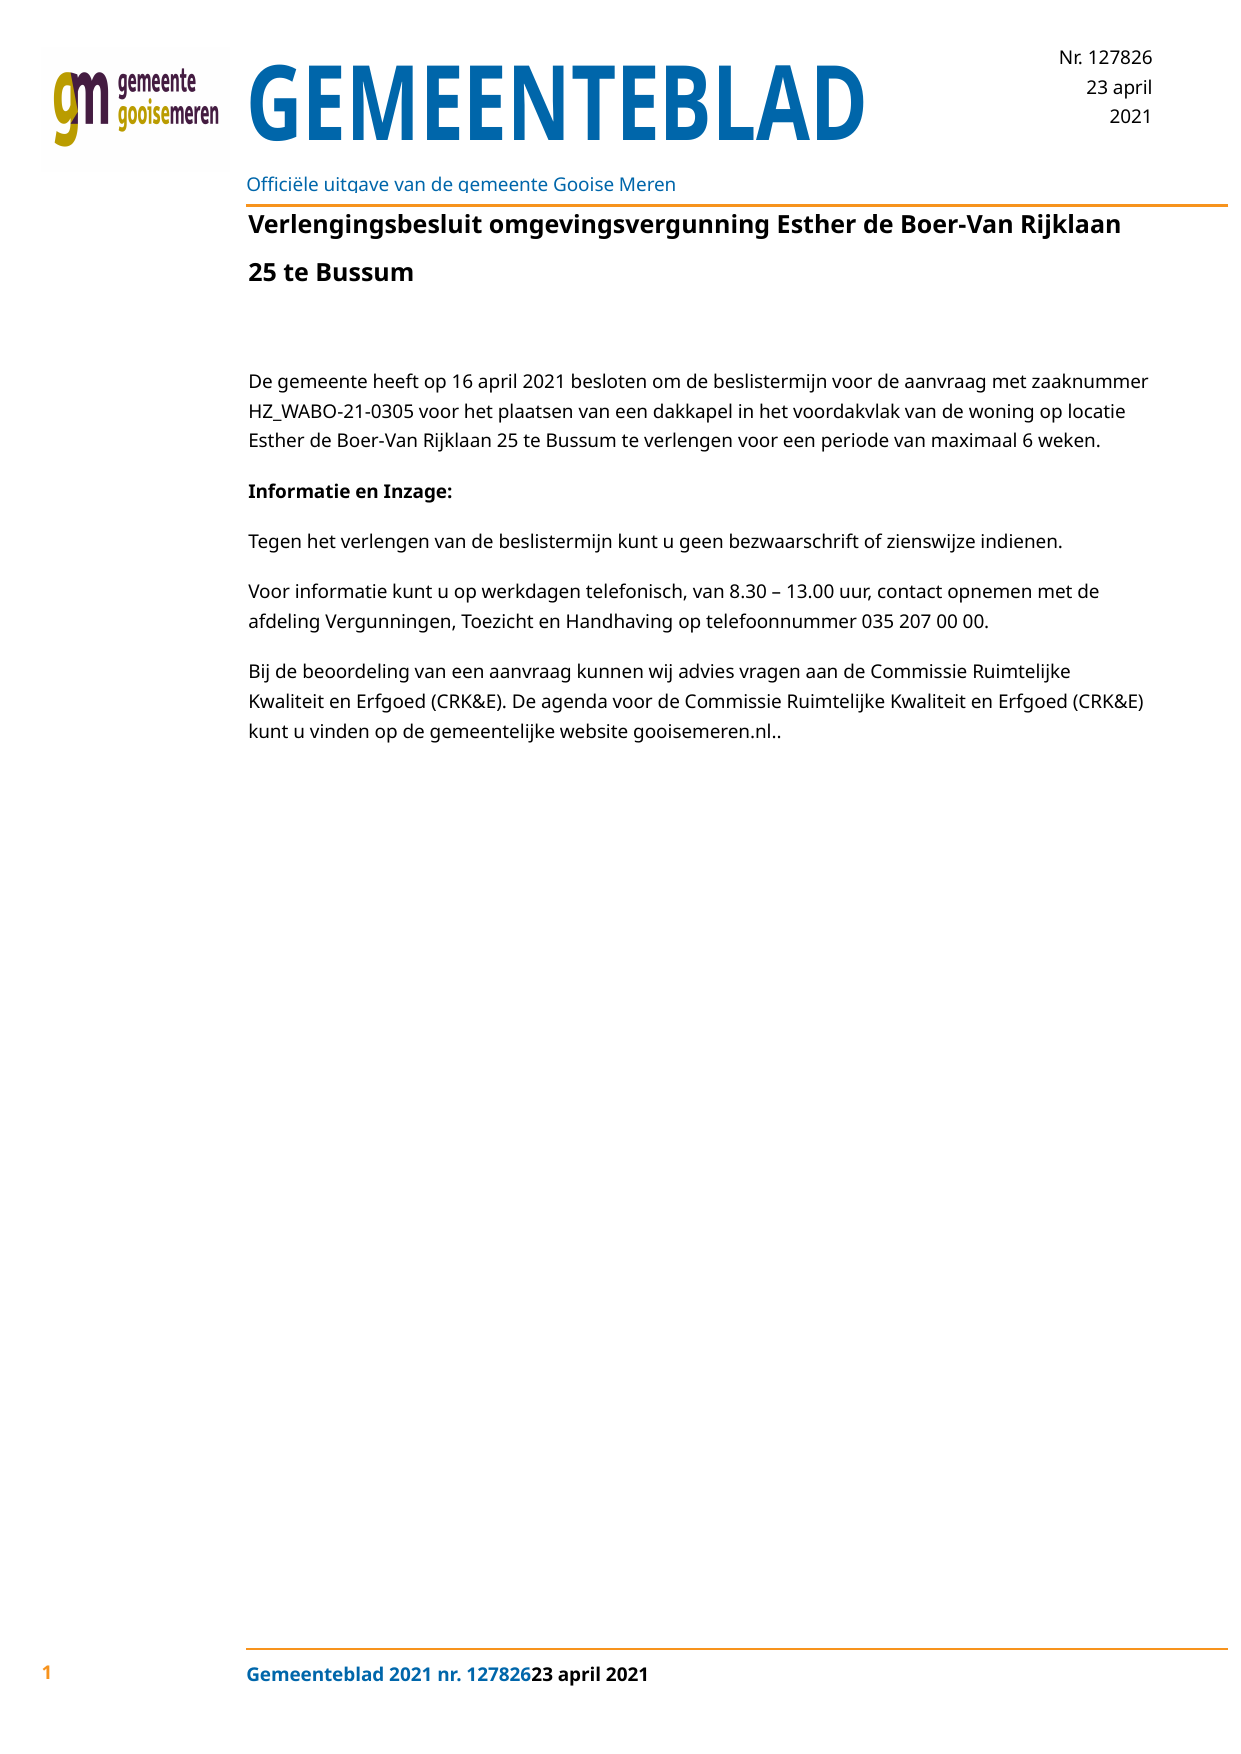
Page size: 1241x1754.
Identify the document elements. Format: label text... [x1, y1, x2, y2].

text Verlengingsbesluit omgevingsvergunning Esther de Boer-Van Rijklaan 25 te Bussum [248, 207, 1152, 288]
text Tegen het verlengen van de beslistermijn kunt u geen bezwaarschrift of zienswijze indienen. [248, 528, 1152, 554]
text Bij de beoordeling van een aanvraag kunnen wij advies vragen aan de Commissie Ruimtelijke Kwaliteit en Erfgoed (CRK&E). De agenda voor de Commissie Ruimtelijke Kwaliteit en Erfgoed (CRK&E) kunt u vinden op de gemeentelijke website gooisemeren.nl.. [248, 659, 1152, 744]
text Voor informatie kunt u op werkdagen telefonisch, van 8.30 – 13.00 uur, contact opnemen met de afdeling Vergunningen, Toezicht en Handhaving op telefoonnummer 035 207 00 00. [248, 579, 1152, 634]
text Informatie en Inzage: [248, 478, 1152, 504]
picture [41, 47, 231, 172]
text De gemeente heeft op 16 april 2021 besloten om de beslistermijn voor de aanvraag met zaaknummer HZ_WABO-21-0305 voor het plaatsen van een dakkapel in het voordakvlak van de woning op locatie Esther de Boer-Van Rijklaan 25 te Bussum te verlengen voor een periode van maximaal 6 weken. [248, 368, 1152, 453]
